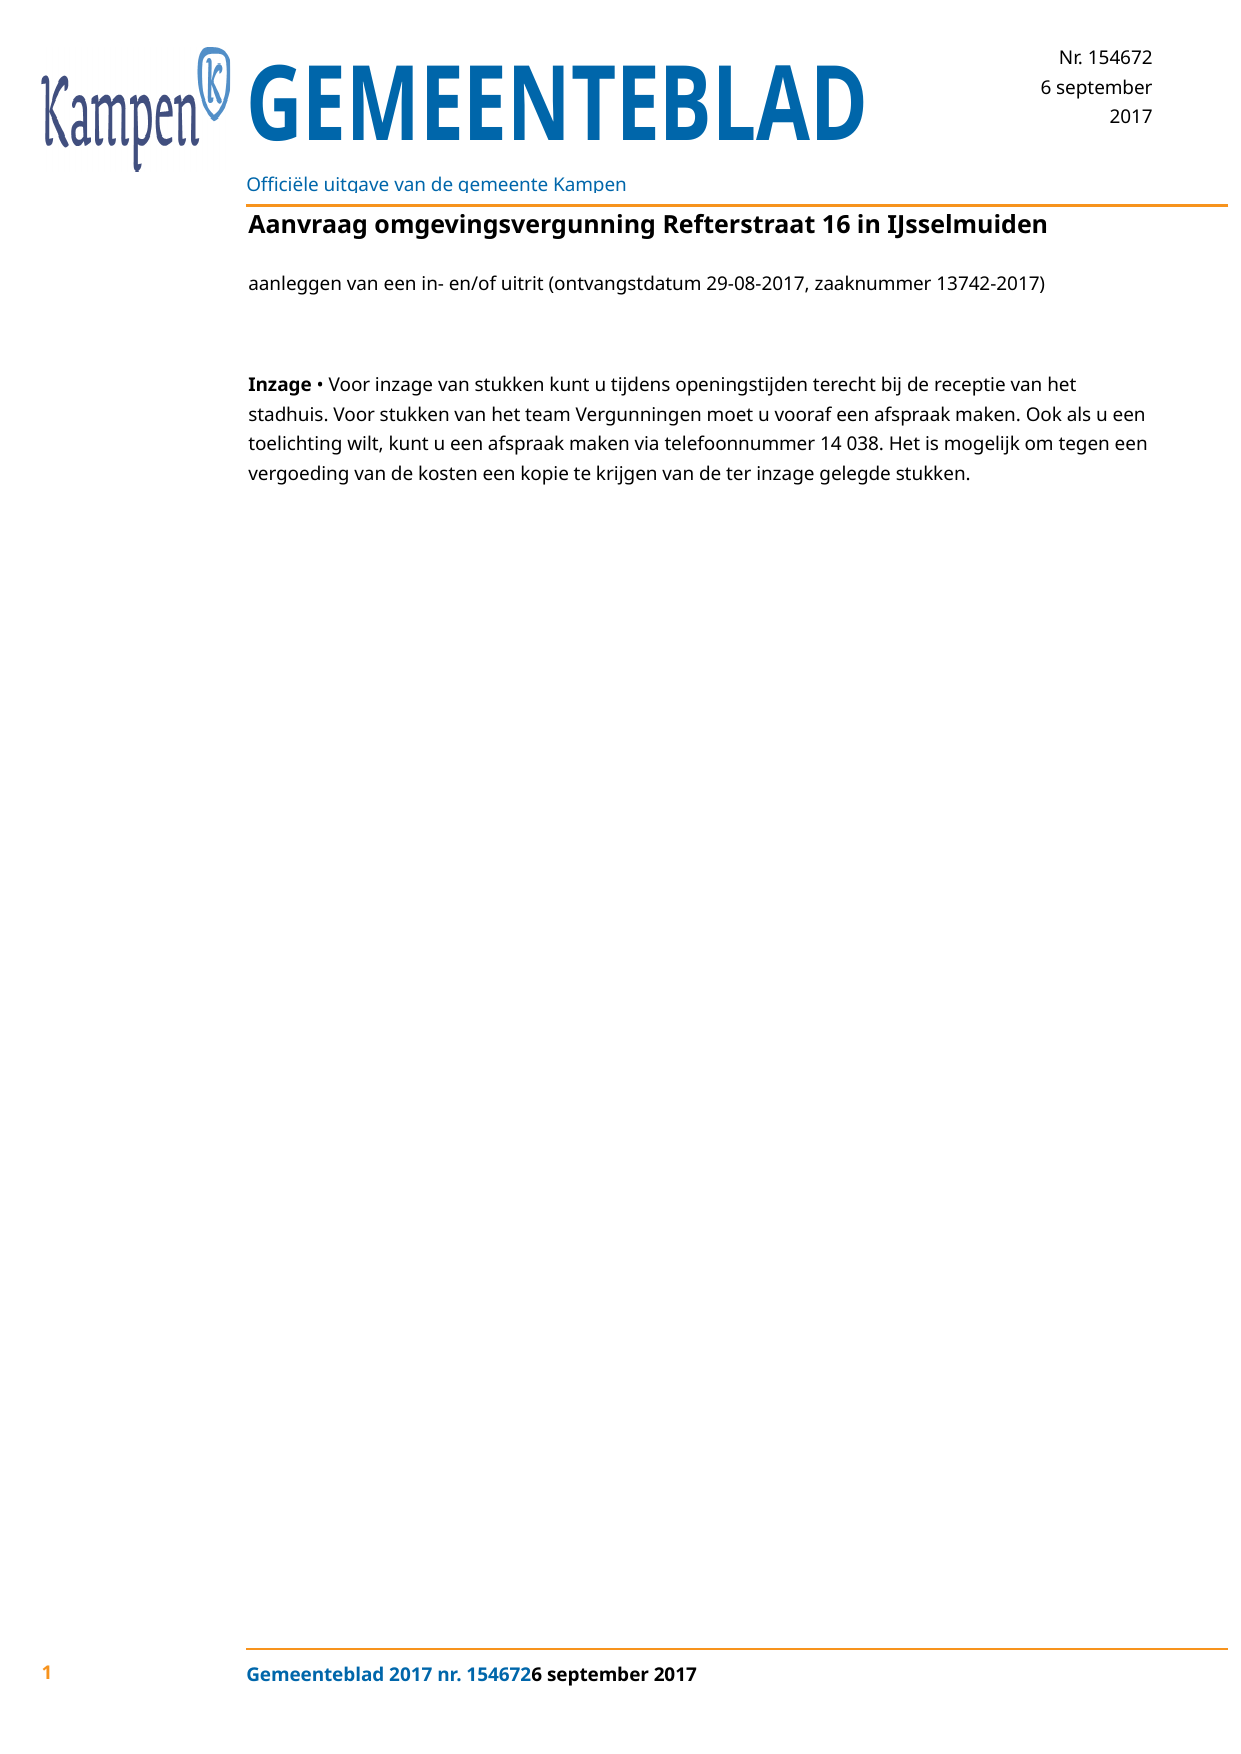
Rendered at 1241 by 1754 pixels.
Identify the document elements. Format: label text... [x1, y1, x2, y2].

picture [41, 47, 231, 172]
text Inzage • Voor inzage van stukken kunt u tijdens openingstijden terecht bij de receptie van het stadhuis. Voor stukken van het team Vergunningen moet u vooraf een afspraak maken. Ook als u een toelichting wilt, kunt u een afspraak maken via telefoonnummer 14 038. Het is mogelijk om tegen een vergoeding van de kosten een kopie te krijgen van de ter inzage gelegde stukken. [248, 371, 1152, 486]
text aanleggen van een in- en/of uitrit (ontvangstdatum 29-08-2017, zaaknummer 13742-2017) [248, 270, 1152, 296]
text Aanvraag omgevingsvergunning Refterstraat 16 in IJsselmuiden [248, 207, 1152, 241]
